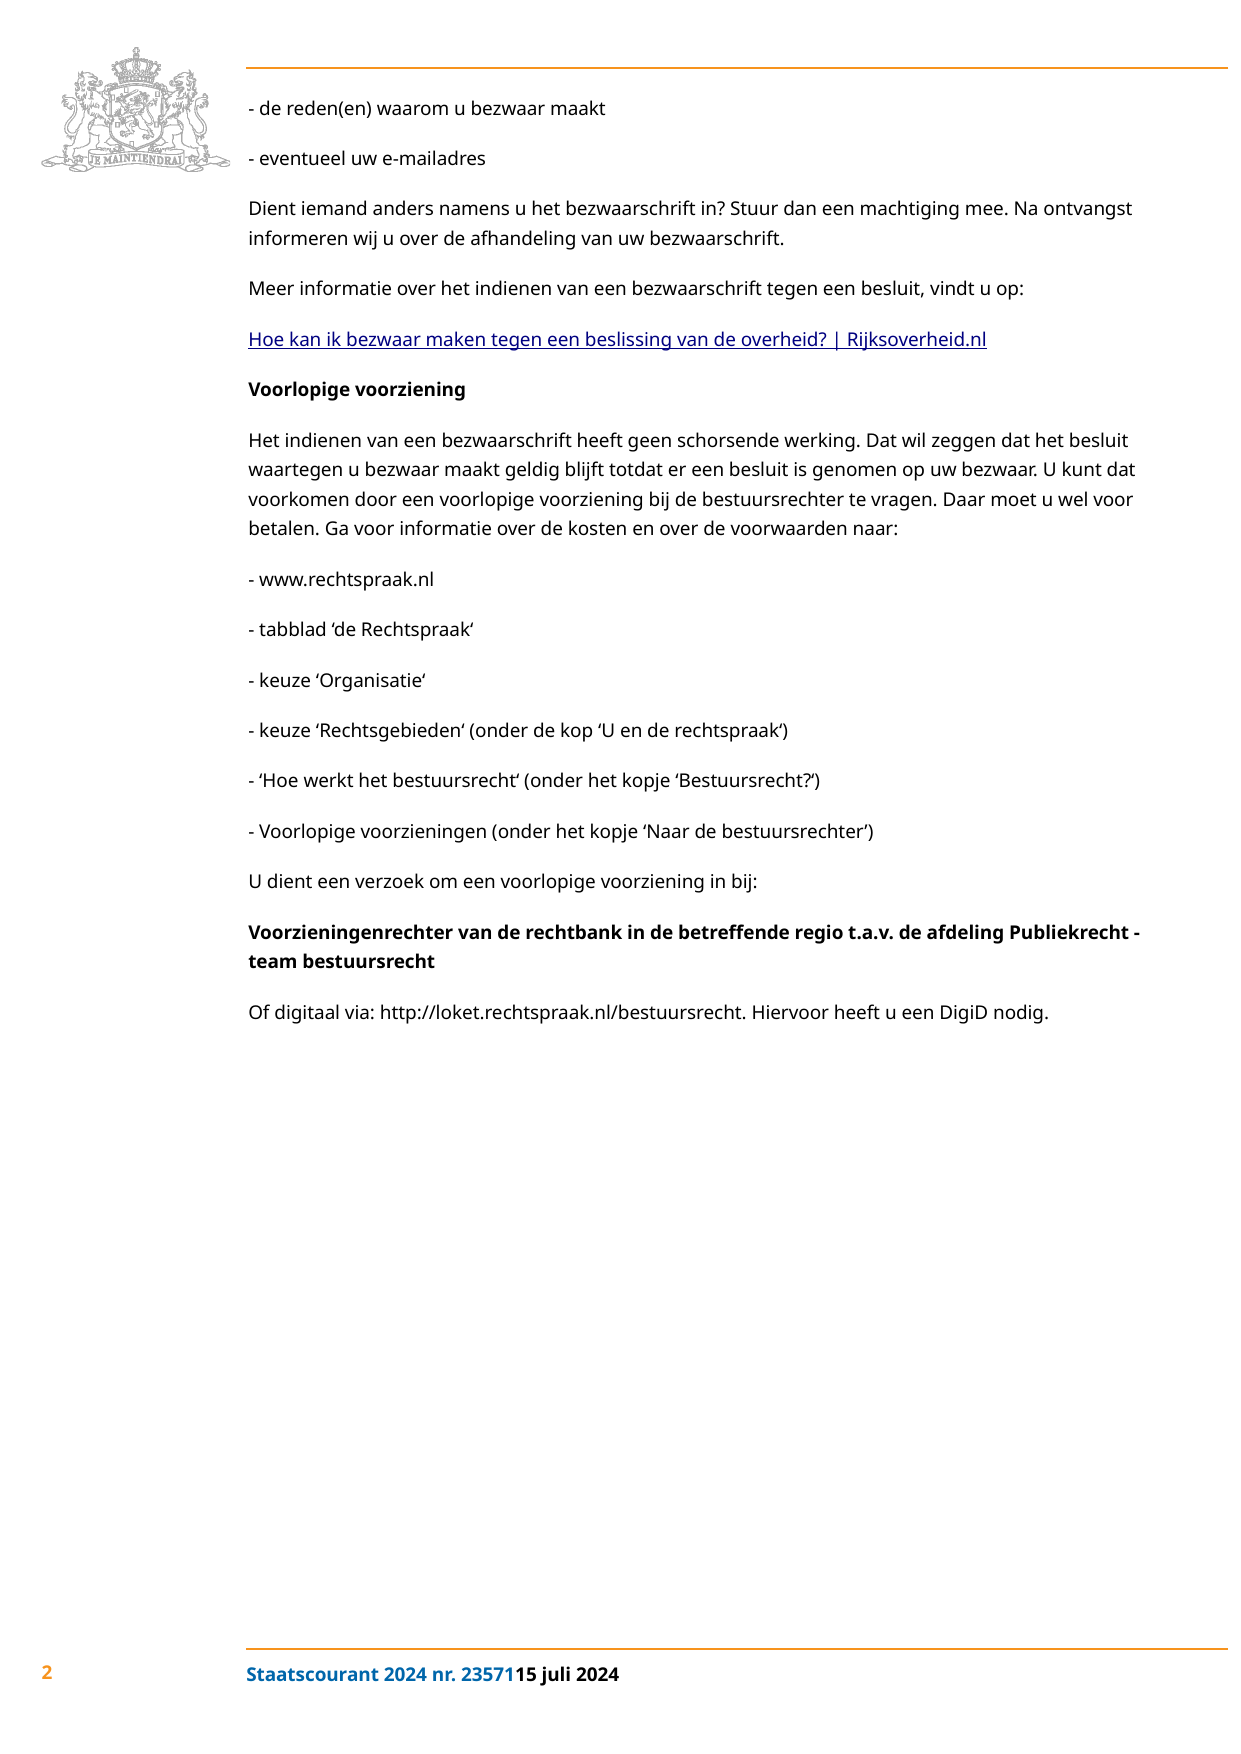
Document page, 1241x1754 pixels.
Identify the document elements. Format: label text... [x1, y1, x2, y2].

text Of digitaal via: http://loket.rechtspraak.nl/bestuursrecht. Hiervoor heeft u een DigiD nodig. [248, 999, 1152, 1025]
text Dient iemand anders namens u het bezwaarschrift in? Stuur dan een machtiging mee. Na ontvangst informeren wij u over de afhandeling van uw bezwaarschrift. [248, 196, 1152, 251]
picture [41, 47, 231, 172]
text Hoe kan ik bezwaar maken tegen een beslissing van de overheid? | Rijksoverheid.nl [248, 326, 1152, 352]
text U dient een verzoek om een voorlopige voorziening in bij: [248, 868, 1152, 894]
text - tabblad ‘de Rechtspraak‘ [248, 616, 1152, 642]
text - de reden(en) waarom u bezwaar maakt [248, 95, 1152, 121]
text Voorlopige voorziening [248, 376, 1152, 402]
text Meer informatie over het indienen van een bezwaarschrift tegen een besluit, vindt u op: [248, 276, 1152, 301]
text Het indienen van een bezwaarschrift heeft geen schorsende werking. Dat wil zeggen dat het besluit waartegen u bezwaar maakt geldig blijft totdat er een besluit is genomen op uw bezwaar. U kunt dat voorkomen door een voorlopige voorziening bij de bestuursrechter te vragen. Daar moet u wel voor betalen. Ga voor informatie over de kosten en over de voorwaarden naar: [248, 427, 1152, 541]
text - ‘Hoe werkt het bestuursrecht‘ (onder het kopje ‘Bestuursrecht?‘) [248, 768, 1152, 793]
text - keuze ‘Organisatie‘ [248, 667, 1152, 693]
text - www.rechtspraak.nl [248, 566, 1152, 592]
text - Voorlopige voorzieningen (onder het kopje ‘Naar de bestuursrechter’) [248, 818, 1152, 844]
text - eventueel uw e-mailadres [248, 145, 1152, 171]
text Voorzieningenrechter van de rechtbank in de betreffende regio t.a.v. de afdeling Publiekrecht - team bestuursrecht [248, 919, 1152, 974]
text - keuze ‘Rechtsgebieden‘ (onder de kop ‘U en de rechtspraak‘) [248, 717, 1152, 743]
